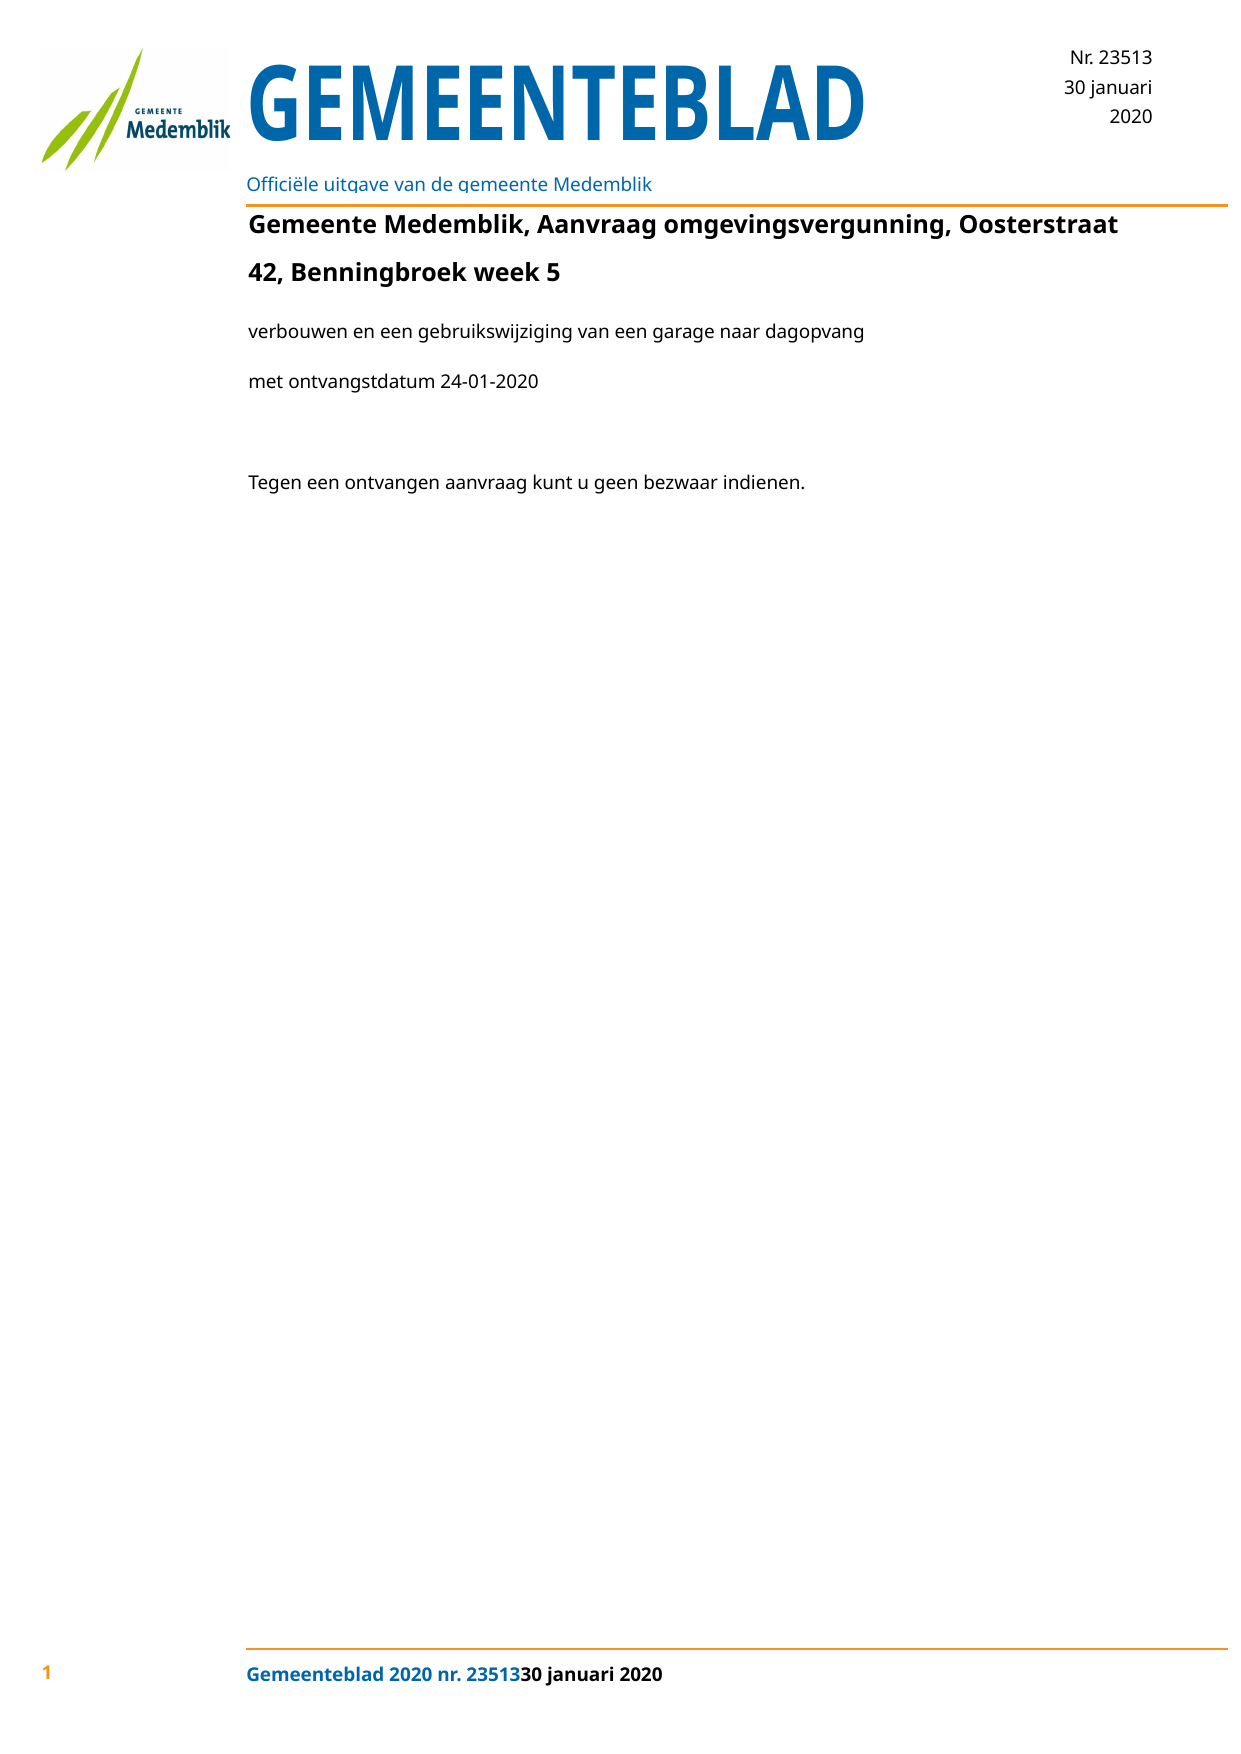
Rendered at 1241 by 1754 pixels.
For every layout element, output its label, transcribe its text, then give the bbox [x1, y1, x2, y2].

text verbouwen en een gebruikswijziging van een garage naar dagopvang [248, 318, 1152, 344]
picture [41, 47, 231, 172]
text Gemeente Medemblik, Aanvraag omgevingsvergunning, Oosterstraat 42, Benningbroek week 5 [248, 207, 1152, 288]
text Tegen een ontvangen aanvraag kunt u geen bezwaar indienen. [248, 469, 1152, 495]
text met ontvangstdatum 24-01-2020 [248, 368, 1152, 394]
